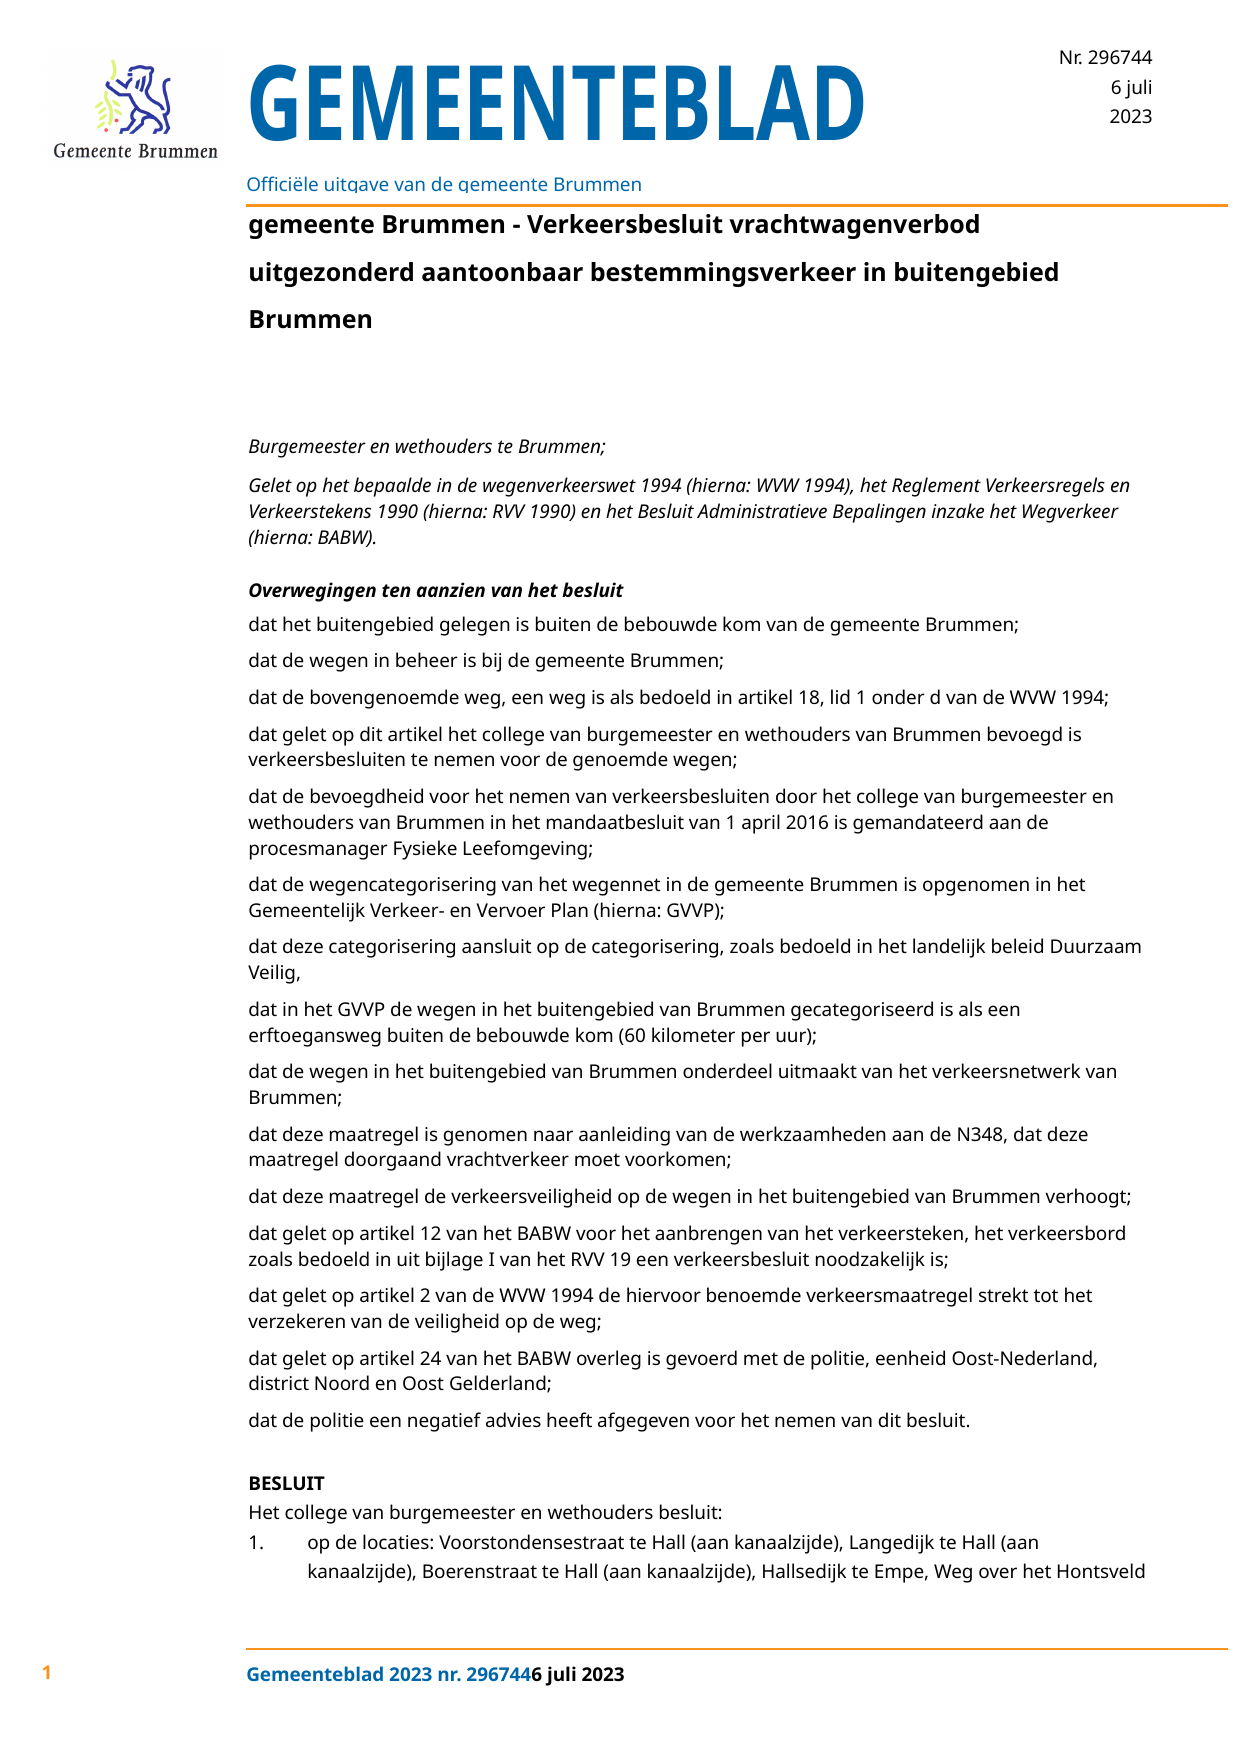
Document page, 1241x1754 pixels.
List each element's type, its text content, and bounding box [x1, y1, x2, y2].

text dat deze maatregel is genomen naar aanleiding van de werkzaamheden aan de N348, dat deze maatregel doorgaand vrachtverkeer moet voorkomen; [248, 1121, 1152, 1172]
text dat gelet op dit artikel het college van burgemeester en wethouders van Brummen bevoegd is verkeersbesluiten te nemen voor de genoemde wegen; [248, 721, 1152, 772]
text Overwegingen ten aanzien van het besluit [248, 577, 1152, 602]
list op de locaties: Voorstondensestraat te Hall (aan kanaalzijde), Langedijk te Hall (aan kanaalzijde), Boerenstraat te Hall (aan kanaalzijde), Hallsedijk te Empe, Weg over het Hontsveld [248, 1529, 1152, 1584]
text dat de bevoegdheid voor het nemen van verkeersbesluiten door het college van burgemeester en wethouders van Brummen in het mandaatbesluit van 1 april 2016 is gemandateerd aan de procesmanager Fysieke Leefomgeving; [248, 783, 1152, 860]
picture [41, 47, 231, 172]
text gemeente Brummen - Verkeersbesluit vrachtwagenverbod uitgezonderd aantoonbaar bestemmingsverkeer in buitengebied Brummen [248, 207, 1152, 336]
text dat de wegen in beheer is bij de gemeente Brummen; [248, 647, 1152, 673]
text dat de wegen in het buitengebied van Brummen onderdeel uitmaakt van het verkeersnetwerk van Brummen; [248, 1058, 1152, 1110]
text dat het buitengebied gelegen is buiten de bebouwde kom van de gemeente Brummen; [248, 611, 1152, 637]
text dat de politie een negatief advies heeft afgegeven voor het nemen van dit besluit. [248, 1407, 1152, 1433]
text Burgemeester en wethouders te Brummen; [248, 433, 1152, 459]
text BESLUIT [248, 1470, 1152, 1496]
text dat deze categorisering aansluit op de categorisering, zoals bedoeld in het landelijk beleid Duurzaam Veilig, [248, 934, 1152, 985]
text dat deze maatregel de verkeersveiligheid op de wegen in het buitengebied van Brummen verhoogt; [248, 1183, 1152, 1209]
text dat gelet op artikel 2 van de WVW 1994 de hiervoor benoemde verkeersmaatregel strekt tot het verzekeren van de veiligheid op de weg; [248, 1282, 1152, 1334]
text dat in het GVVP de wegen in het buitengebied van Brummen gecategoriseerd is als een erftoegansweg buiten de bebouwde kom (60 kilometer per uur); [248, 996, 1152, 1048]
text Het college van burgemeester en wethouders besluit: [248, 1499, 1152, 1525]
text dat de wegencategorisering van het wegennet in de gemeente Brummen is opgenomen in het Gemeentelijk Verkeer- en Vervoer Plan (hierna: GVVP); [248, 871, 1152, 923]
text dat de bovengenoemde weg, een weg is als bedoeld in artikel 18, lid 1 onder d van de WVW 1994; [248, 684, 1152, 710]
text dat gelet op artikel 12 van het BABW voor het aanbrengen van het verkeersteken, het verkeersbord zoals bedoeld in uit bijlage I van het RVV 19 een verkeersbesluit noodzakelijk is; [248, 1220, 1152, 1271]
text dat gelet op artikel 24 van het BABW overleg is gevoerd met de politie, eenheid Oost-Nederland, district Noord en Oost Gelderland; [248, 1345, 1152, 1396]
text Gelet op het bepaalde in de wegenverkeerswet 1994 (hierna: WVW 1994), het Reglement Verkeersregels en Verkeerstekens 1990 (hierna: RVV 1990) en het Besluit Administratieve Bepalingen inzake het Wegverkeer (hierna: BABW). [248, 472, 1152, 550]
